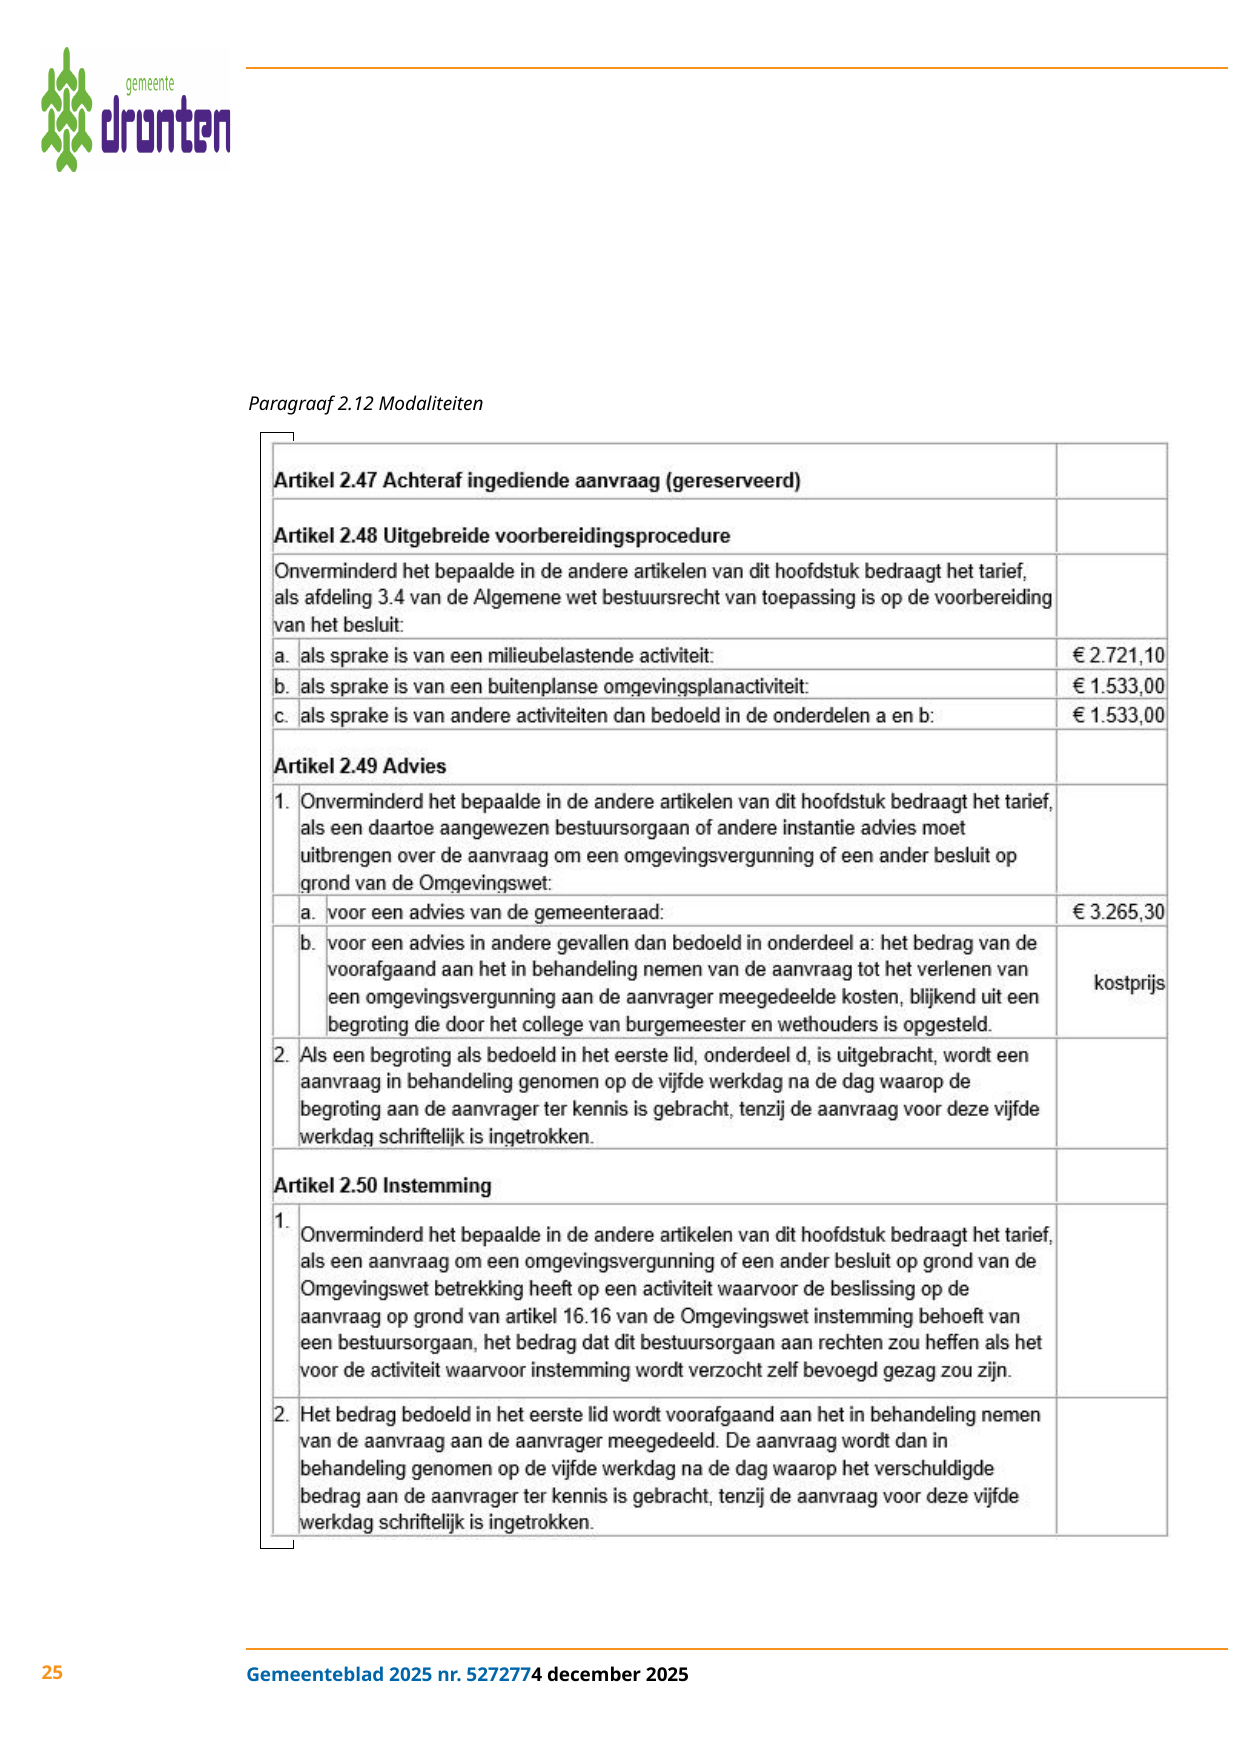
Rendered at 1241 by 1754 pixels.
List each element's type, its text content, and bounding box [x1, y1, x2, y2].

picture [41, 47, 231, 172]
text Paragraaf 2.12 Modaliteiten [248, 391, 1152, 416]
picture [268, 441, 1173, 1540]
